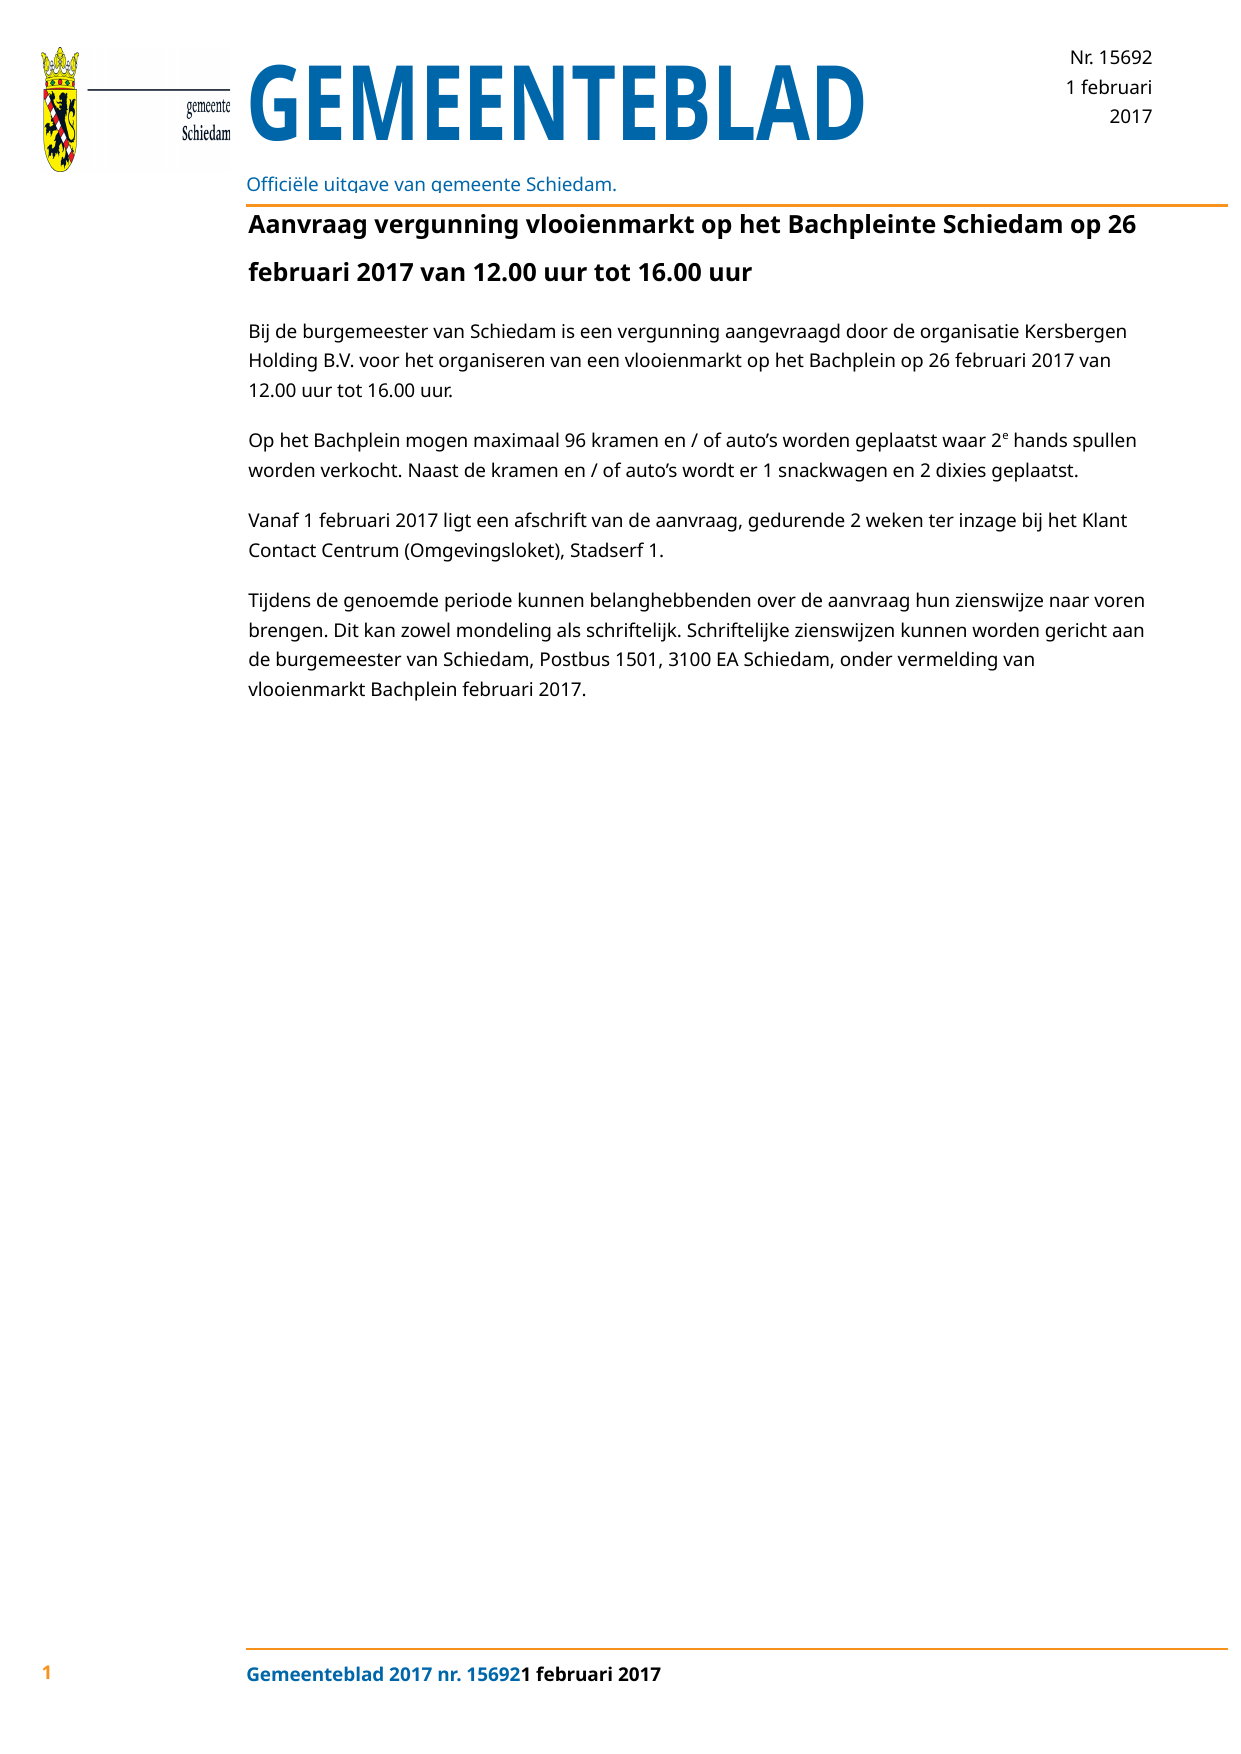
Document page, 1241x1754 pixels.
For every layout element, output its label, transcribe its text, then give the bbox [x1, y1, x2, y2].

text Tijdens de genoemde periode kunnen belanghebbenden over de aanvraag hun zienswijze naar voren brengen. Dit kan zowel mondeling als schriftelijk. Schriftelijke zienswijzen kunnen worden gericht aan de burgemeester van Schiedam, Postbus 1501, 3100 EA Schiedam, onder vermelding van vlooienmarkt Bachplein februari 2017. [248, 587, 1152, 702]
text Aanvraag vergunning vlooienmarkt op het Bachpleinte Schiedam op 26 februari 2017 van 12.00 uur tot 16.00 uur [248, 207, 1152, 288]
text Op het Bachplein mogen maximaal 96 kramen en / of auto’s worden geplaatst waar 2e hands spullen worden verkocht. Naast de kramen en / of auto’s wordt er 1 snackwagen en 2 dixies geplaatst. [248, 427, 1152, 483]
picture [41, 47, 231, 172]
text Vanaf 1 februari 2017 ligt een afschrift van de aanvraag, gedurende 2 weken ter inzage bij het Klant Contact Centrum (Omgevingsloket), Stadserf 1. [248, 507, 1152, 563]
text Bij de burgemeester van Schiedam is een vergunning aangevraagd door de organisatie Kersbergen Holding B.V. voor het organiseren van een vlooienmarkt op het Bachplein op 26 februari 2017 van 12.00 uur tot 16.00 uur. [248, 318, 1152, 403]
